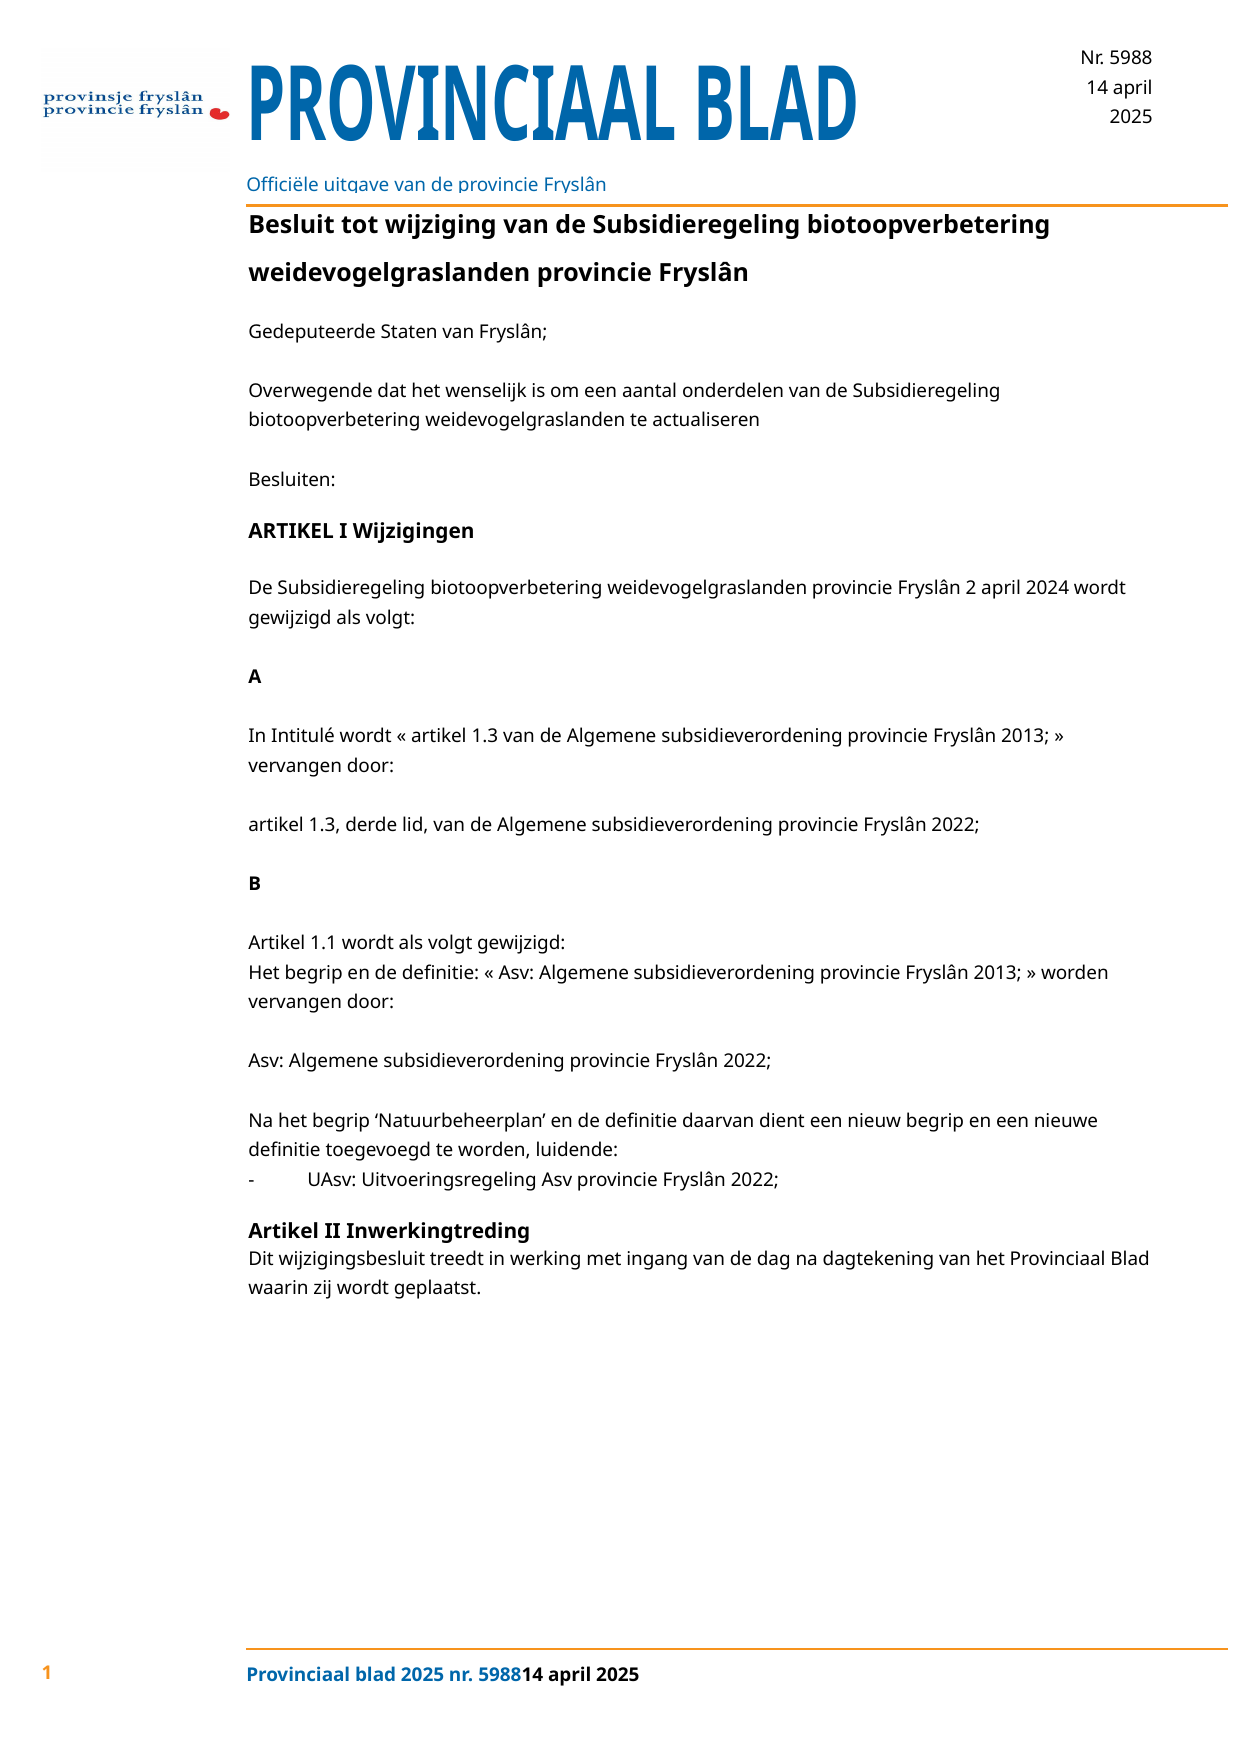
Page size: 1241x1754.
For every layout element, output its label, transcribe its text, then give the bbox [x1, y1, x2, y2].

text Artikel II Inwerkingtreding [248, 1216, 1152, 1245]
text Dit wijzigingsbesluit treedt in werking met ingang van de dag na dagtekening van het Provinciaal Blad waarin zij wordt geplaatst. [248, 1245, 1152, 1300]
list UAsv: Uitvoeringsregeling Asv provincie Fryslân 2022; [248, 1166, 1152, 1192]
text B [248, 870, 1152, 896]
text De Subsidieregeling biotoopverbetering weidevogelgraslanden provincie Fryslân 2 april 2024 wordt gewijzigd als volgt: [248, 574, 1152, 629]
text Besluit tot wijziging van de Subsidieregeling biotoopverbetering weidevogelgraslanden provincie Fryslân [248, 207, 1152, 288]
text Overwegende dat het wenselijk is om een aantal onderdelen van de Subsidieregeling biotoopverbetering weidevogelgraslanden te actualiseren [248, 377, 1152, 432]
picture [41, 47, 231, 172]
text Het begrip en de definitie: « Asv: Algemene subsidieverordening provincie Fryslân 2013; » worden vervangen door: [248, 959, 1152, 1014]
text Na het begrip ‘Natuurbeheerplan’ en de definitie daarvan dient een nieuw begrip en een nieuwe definitie toegevoegd te worden, luidende: [248, 1107, 1152, 1162]
text Gedeputeerde Staten van Fryslân; [248, 318, 1152, 344]
text ARTIKEL I Wijzigingen [248, 516, 1152, 545]
text A [248, 663, 1152, 689]
text Besluiten: [248, 466, 1152, 492]
text In Intitulé wordt « artikel 1.3 van de Algemene subsidieverordening provincie Fryslân 2013; » vervangen door: [248, 722, 1152, 777]
text artikel 1.3, derde lid, van de Algemene subsidieverordening provincie Fryslân 2022; [248, 811, 1152, 837]
text Asv: Algemene subsidieverordening provincie Fryslân 2022; [248, 1048, 1152, 1073]
text Artikel 1.1 wordt als volgt gewijzigd: [248, 929, 1152, 955]
